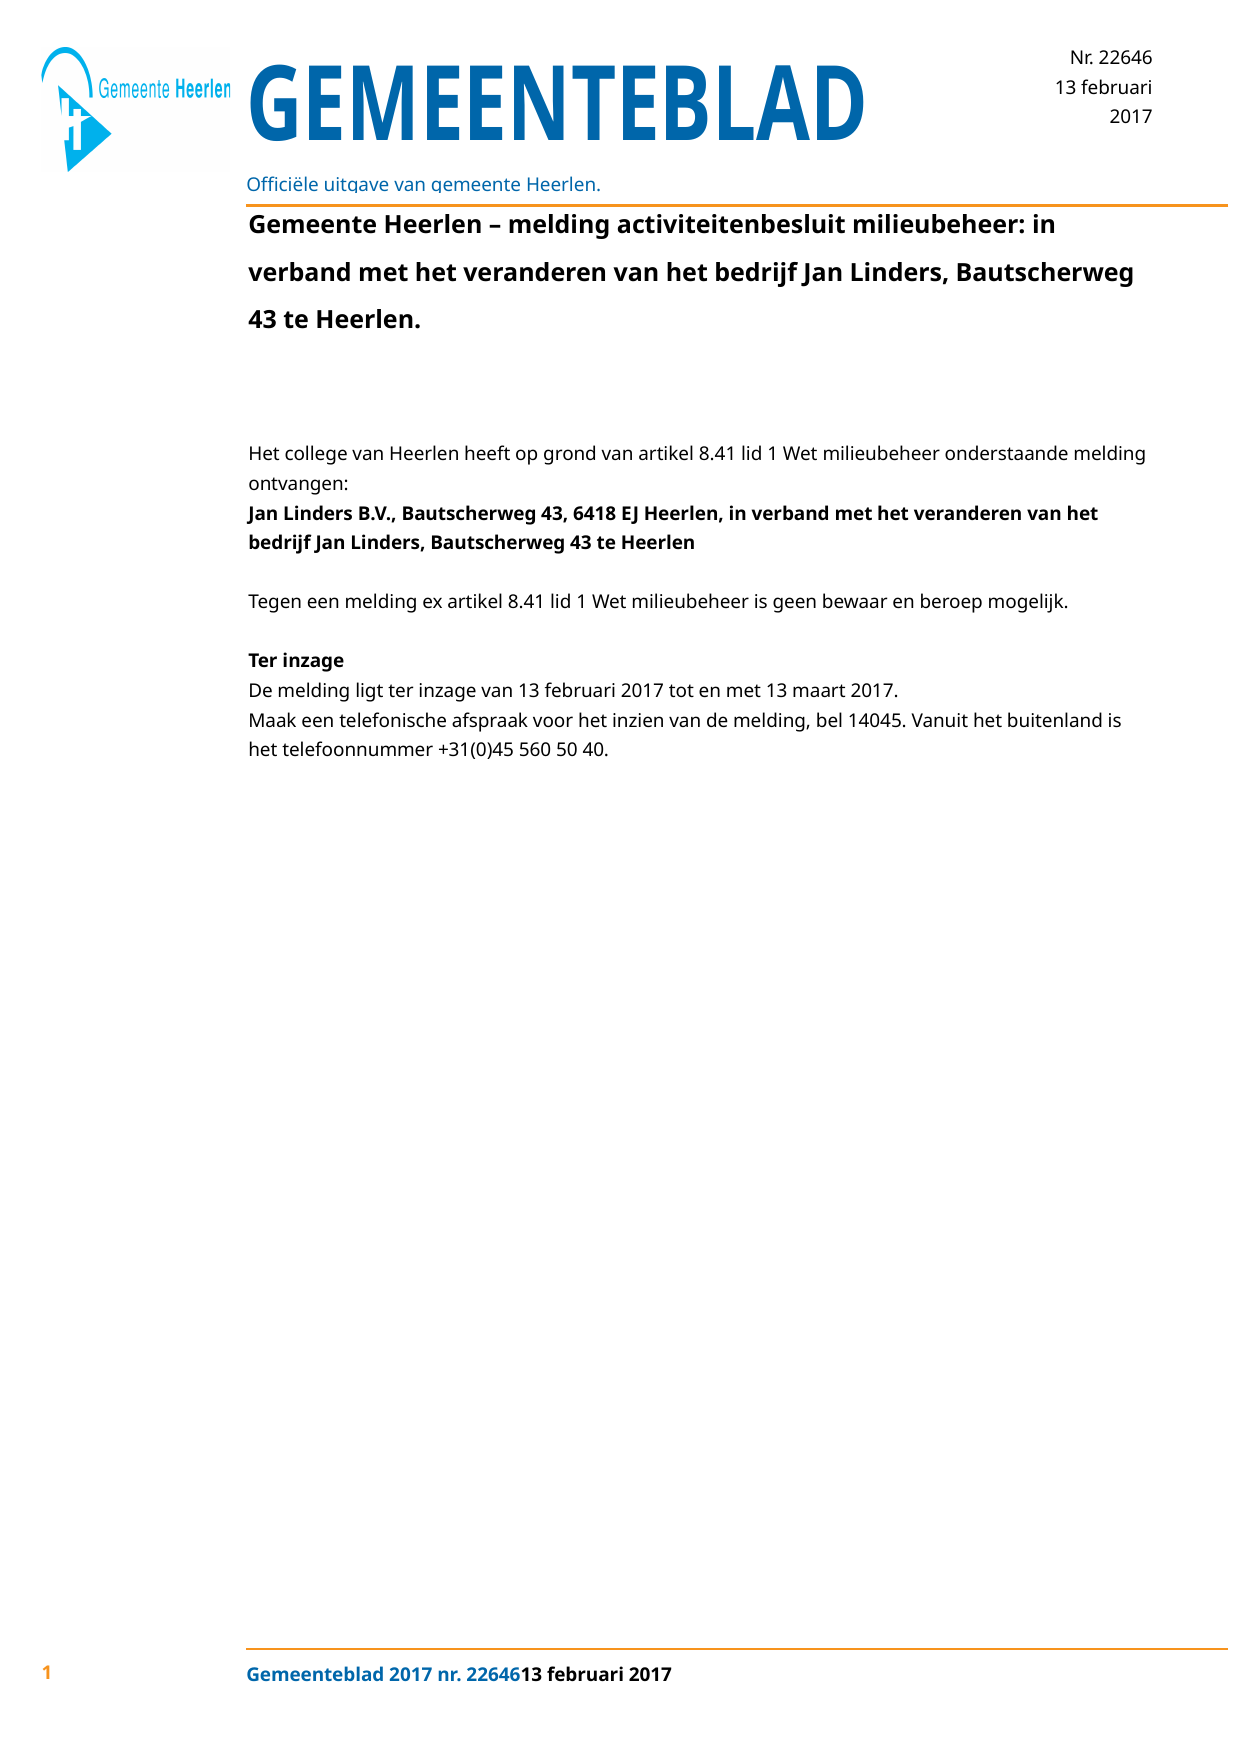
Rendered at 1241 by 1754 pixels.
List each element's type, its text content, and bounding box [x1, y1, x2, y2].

text De melding ligt ter inzage van 13 februari 2017 tot en met 13 maart 2017. [248, 677, 1152, 703]
text Ter inzage [248, 648, 1152, 673]
picture [41, 47, 231, 172]
picture [41, 47, 58, 70]
text Tegen een melding ex artikel 8.41 lid 1 Wet milieubeheer is geen bewaar en beroep mogelijk. [248, 588, 1152, 614]
text Het college van Heerlen heeft op grond van artikel 8.41 lid 1 Wet milieubeheer onderstaande melding ontvangen: [248, 441, 1152, 496]
text Jan Linders B.V., Bautscherweg 43, 6418 EJ Heerlen, in verband met het veranderen van het bedrijf Jan Linders, Bautscherweg 43 te Heerlen [248, 500, 1152, 555]
text Gemeente Heerlen – melding activiteitenbesluit milieubeheer: in verband met het veranderen van het bedrijf Jan Linders, Bautscherweg 43 te Heerlen. [248, 207, 1152, 336]
text Maak een telefonische afspraak voor het inzien van de melding, bel 14045. Vanuit het buitenland is het telefoonnummer +31(0)45 560 50 40. [248, 707, 1152, 762]
